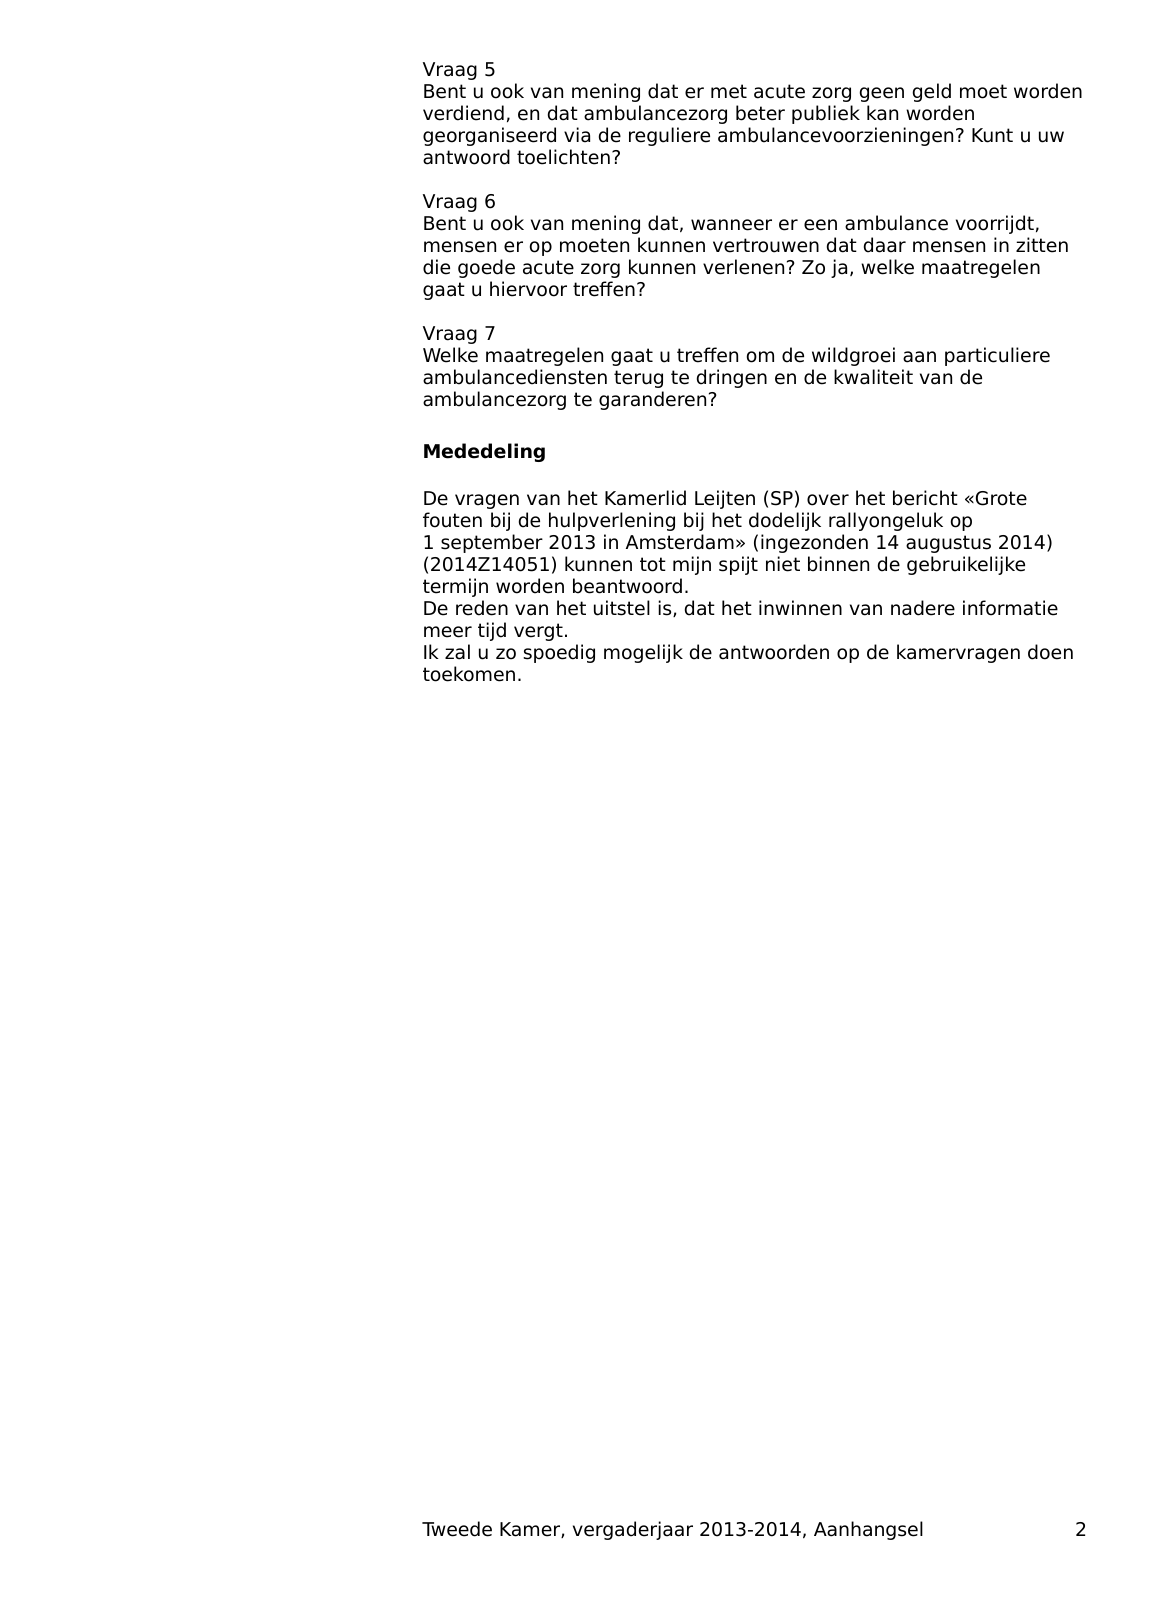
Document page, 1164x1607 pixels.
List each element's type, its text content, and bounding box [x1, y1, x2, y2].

subtitle Mededeling [422, 441, 1087, 463]
text Vraag 7 [422, 323, 1087, 345]
text Welke maatregelen gaat u treffen om de wildgroei aan particuliere ambulancediensten terug te dringen en de kwaliteit van de ambulancezorg te garanderen? [422, 345, 1087, 411]
text Ik zal u zo spoedig mogelijk de antwoorden op de kamervragen doen toekomen. [422, 642, 1087, 686]
text Bent u ook van mening dat er met acute zorg geen geld moet worden verdiend, en dat ambulancezorg beter publiek kan worden georganiseerd via de reguliere ambulancevoorzieningen? Kunt u uw antwoord toelichten? [422, 81, 1087, 169]
text Bent u ook van mening dat, wanneer er een ambulance voorrijdt, mensen er op moeten kunnen vertrouwen dat daar mensen in zitten die goede acute zorg kunnen verlenen? Zo ja, welke maatregelen gaat u hiervoor treffen? [422, 213, 1087, 301]
text De reden van het uitstel is, dat het inwinnen van nadere informatie meer tijd vergt. [422, 598, 1087, 642]
text Vraag 6 [422, 191, 1087, 213]
text De vragen van het Kamerlid Leijten (SP) over het bericht «Grote fouten bij de hulpverlening bij het dodelijk rallyongeluk op 1 september 2013 in Amsterdam» (ingezonden 14 augustus 2014) (2014Z14051) kunnen tot mijn spijt niet binnen de gebruikelijke termijn worden beantwoord. [422, 488, 1087, 598]
text Vraag 5 [422, 59, 1087, 81]
